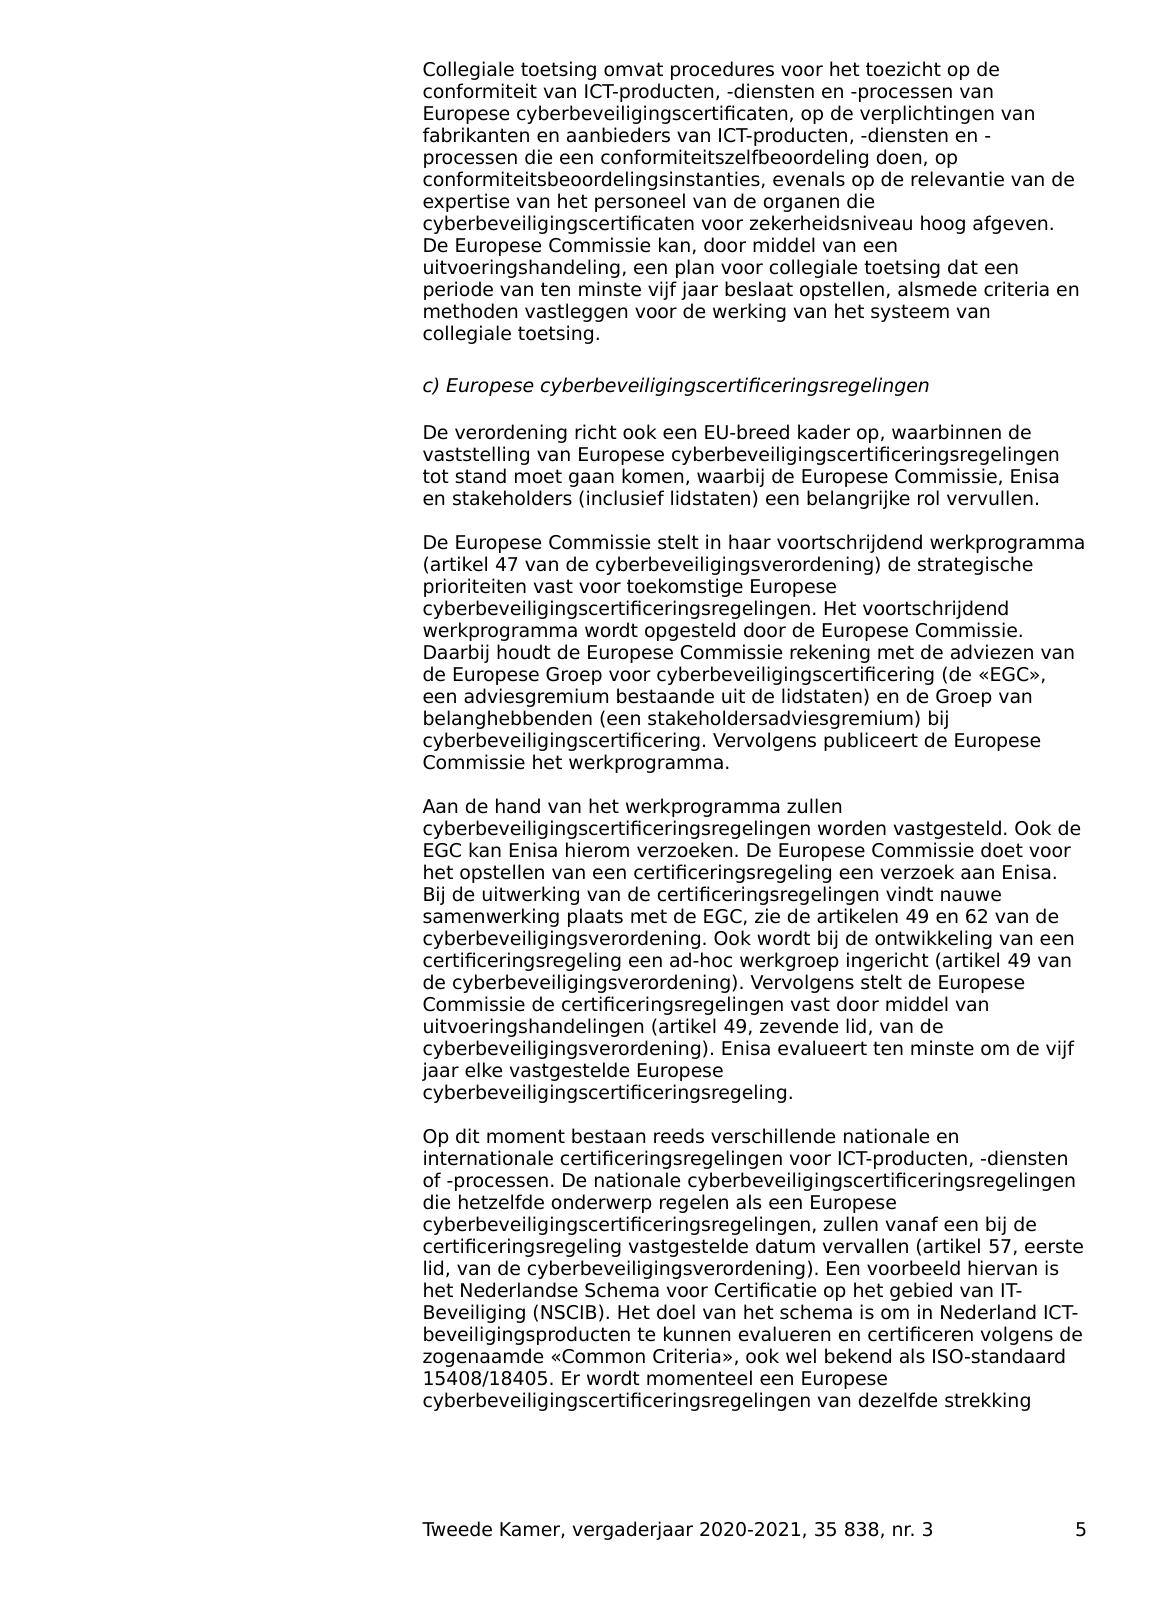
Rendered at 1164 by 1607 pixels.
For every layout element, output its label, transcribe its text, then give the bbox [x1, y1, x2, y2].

subtitle c) Europese cyberbeveiligingscertificeringsregelingen [422, 375, 1087, 397]
text De Europese Commissie stelt in haar voortschrijdend werkprogramma (artikel 47 van de cyberbeveiligingsverordening) de strategische prioriteiten vast voor toekomstige Europese cyberbeveiligingscertificeringsregelingen. Het voortschrijdend werkprogramma wordt opgesteld door de Europese Commissie. Daarbij houdt de Europese Commissie rekening met de adviezen van de Europese Groep voor cyberbeveiligingscertificering (de «EGC», een adviesgremium bestaande uit de lidstaten) en de Groep van belanghebbenden (een stakeholdersadviesgremium) bij cyberbeveiligingscertificering. Vervolgens publiceert de Europese Commissie het werkprogramma. [422, 532, 1087, 774]
text Collegiale toetsing omvat procedures voor het toezicht op de conformiteit van ICT-producten, -diensten en -processen van Europese cyberbeveiligingscertificaten, op de verplichtingen van fabrikanten en aanbieders van ICT-producten, -diensten en -processen die een conformiteitszelfbeoordeling doen, op conformiteitsbeoordelingsinstanties, evenals op de relevantie van de expertise van het personeel van de organen die cyberbeveiligingscertificaten voor zekerheidsniveau hoog afgeven. De Europese Commissie kan, door middel van een uitvoeringshandeling, een plan voor collegiale toetsing dat een periode van ten minste vijf jaar beslaat opstellen, alsmede criteria en methoden vastleggen voor de werking van het systeem van collegiale toetsing. [422, 59, 1087, 345]
text De verordening richt ook een EU-breed kader op, waarbinnen de vaststelling van Europese cyberbeveiligingscertificeringsregelingen tot stand moet gaan komen, waarbij de Europese Commissie, Enisa en stakeholders (inclusief lidstaten) een belangrijke rol vervullen. [422, 422, 1087, 510]
text Aan de hand van het werkprogramma zullen cyberbeveiligingscertificeringsregelingen worden vastgesteld. Ook de EGC kan Enisa hierom verzoeken. De Europese Commissie doet voor het opstellen van een certificeringsregeling een verzoek aan Enisa. Bij de uitwerking van de certificeringsregelingen vindt nauwe samenwerking plaats met de EGC, zie de artikelen 49 en 62 van de cyberbeveiligingsverordening. Ook wordt bij de ontwikkeling van een certificeringsregeling een ad-hoc werkgroep ingericht (artikel 49 van de cyberbeveiligingsverordening). Vervolgens stelt de Europese Commissie de certificeringsregelingen vast door middel van uitvoeringshandelingen (artikel 49, zevende lid, van de cyberbeveiligingsverordening). Enisa evalueert ten minste om de vijf jaar elke vastgestelde Europese cyberbeveiligingscertificeringsregeling. [422, 796, 1087, 1103]
text Op dit moment bestaan reeds verschillende nationale en internationale certificeringsregelingen voor ICT-producten, -diensten of -processen. De nationale cyberbeveiligingscertificeringsregelingen die hetzelfde onderwerp regelen als een Europese cyberbeveiligingscertificeringsregelingen, zullen vanaf een bij de certificeringsregeling vastgestelde datum vervallen (artikel 57, eerste lid, van de cyberbeveiligingsverordening). Een voorbeeld hiervan is het Nederlandse Schema voor Certificatie op het gebied van IT-Beveiliging (NSCIB). Het doel van het schema is om in Nederland ICT-beveiligingsproducten te kunnen evalueren en certificeren volgens de zogenaamde «Common Criteria», ook wel bekend als ISO-standaard 15408/18405. Er wordt momenteel een Europese cyberbeveiligingscertificeringsregelingen van dezelfde strekking [422, 1126, 1087, 1411]
